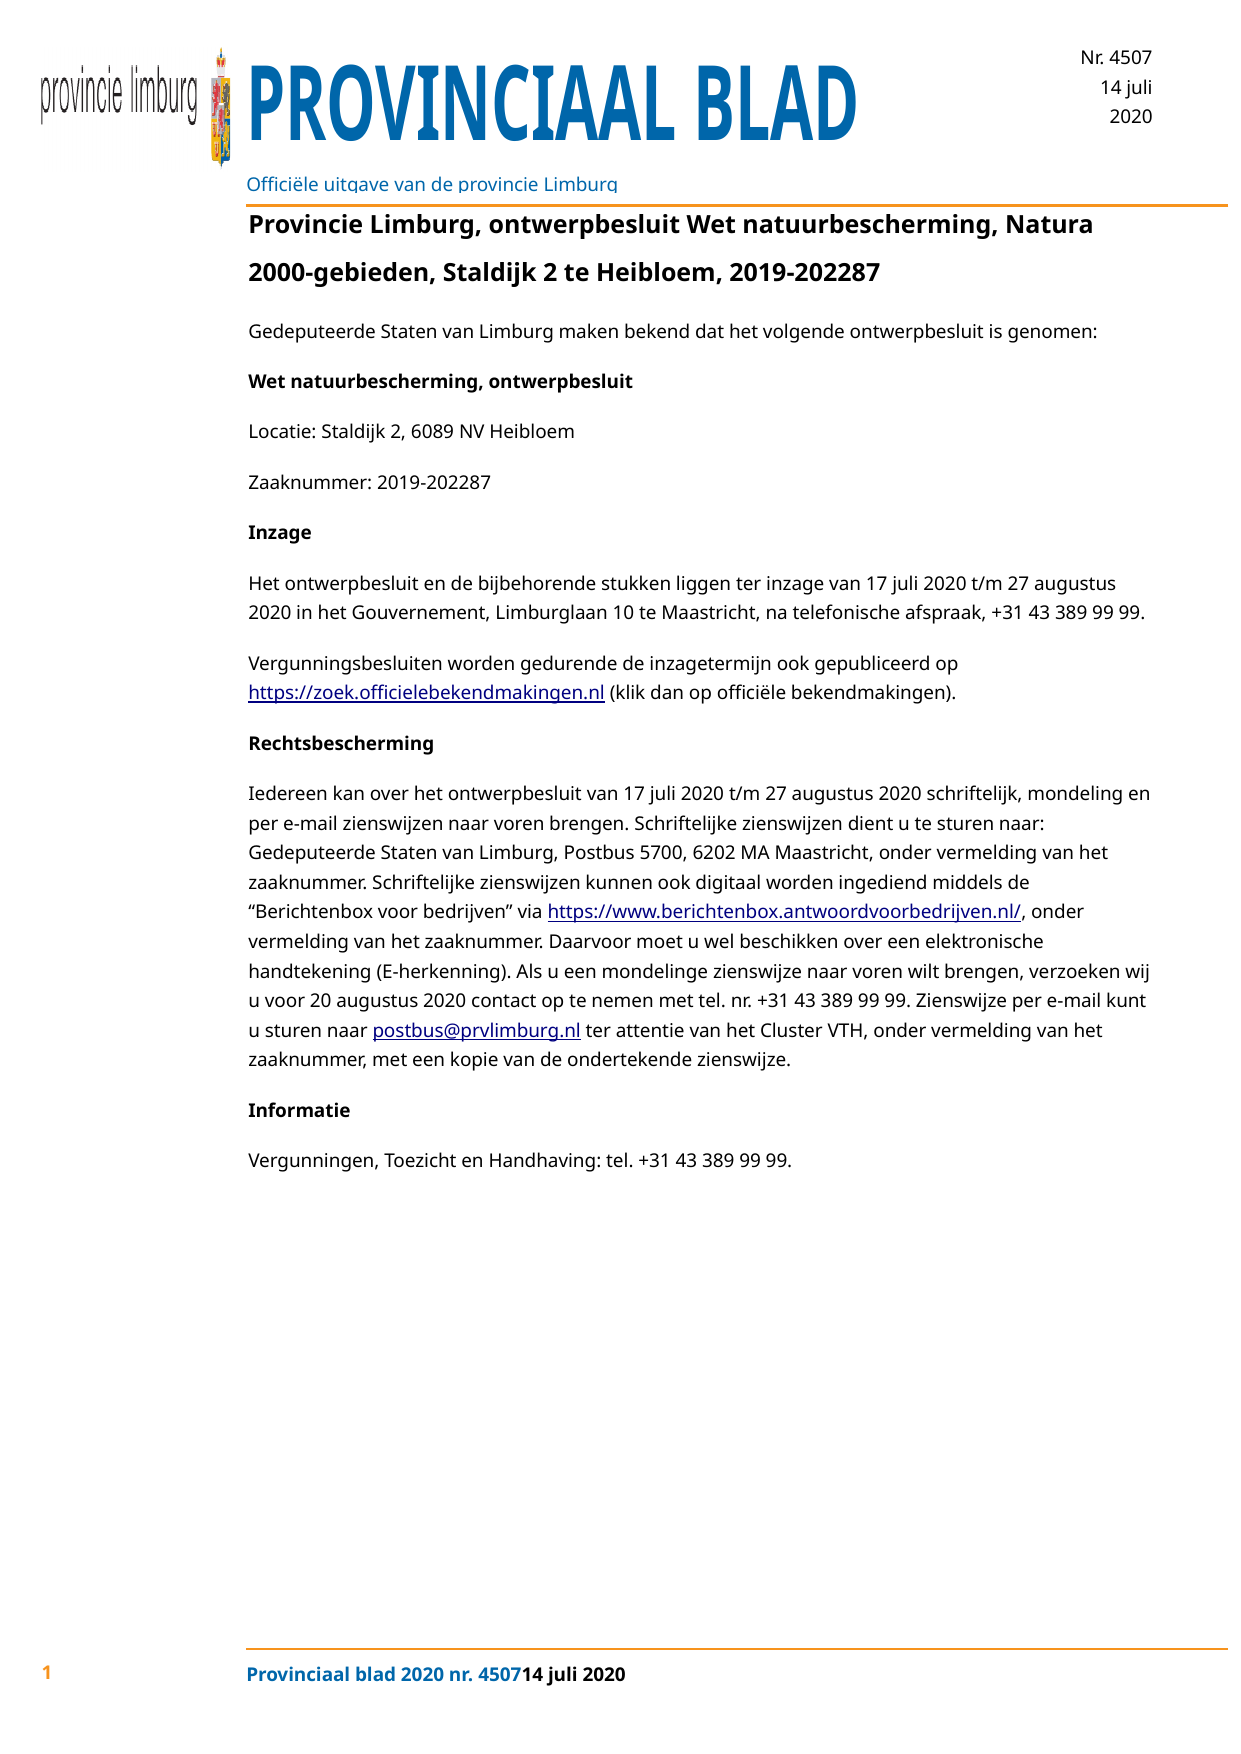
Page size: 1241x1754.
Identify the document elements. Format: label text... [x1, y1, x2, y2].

text Vergunningen, Toezicht en Handhaving: tel. +31 43 389 99 99. [248, 1147, 1152, 1173]
picture [41, 47, 231, 172]
text Inzage [248, 519, 1152, 545]
text Provincie Limburg, ontwerpbesluit Wet natuurbescherming, Natura 2000-gebieden, Staldijk 2 te Heibloem, 2019-202287 [248, 207, 1152, 288]
text Gedeputeerde Staten van Limburg maken bekend dat het volgende ontwerpbesluit is genomen: [248, 318, 1152, 344]
text Locatie: Staldijk 2, 6089 NV Heibloem [248, 419, 1152, 444]
text Informatie [248, 1097, 1152, 1123]
text Wet natuurbescherming, ontwerpbesluit [248, 368, 1152, 394]
text Iedereen kan over het ontwerpbesluit van 17 juli 2020 t/m 27 augustus 2020 schriftelijk, mondeling en per e-mail zienswijzen naar voren brengen. Schriftelijke zienswijzen dient u te sturen naar: Gedeputeerde Staten van Limburg, Postbus 5700, 6202 MA Maastricht, onder vermelding van het zaaknummer. Schriftelijke zienswijzen kunnen ook digitaal worden ingediend middels de “Berichtenbox voor bedrijven” via https://www.berichtenbox.antwoordvoorbedrijven.nl/, onder vermelding van het zaaknummer. Daarvoor moet u wel beschikken over een elektronische handtekening (E-herkenning). Als u een mondelinge zienswijze naar voren wilt brengen, verzoeken wij u voor 20 augustus 2020 contact op te nemen met tel. nr. +31 43 389 99 99. Zienswijze per e-mail kunt u sturen naar postbus@prvlimburg.nl ter attentie van het Cluster VTH, onder vermelding van het zaaknummer, met een kopie van de ondertekende zienswijze. [248, 780, 1152, 1072]
text Vergunningsbesluiten worden gedurende de inzagetermijn ook gepubliceerd op https://zoek.officielebekendmakingen.nl (klik dan op officiële bekendmakingen). [248, 650, 1152, 705]
text Zaaknummer: 2019-202287 [248, 469, 1152, 495]
text Het ontwerpbesluit en de bijbehorende stukken liggen ter inzage van 17 juli 2020 t/m 27 augustus 2020 in het Gouvernement, Limburglaan 10 te Maastricht, na telefonische afspraak, +31 43 389 99 99. [248, 570, 1152, 625]
text Rechtsbescherming [248, 730, 1152, 756]
